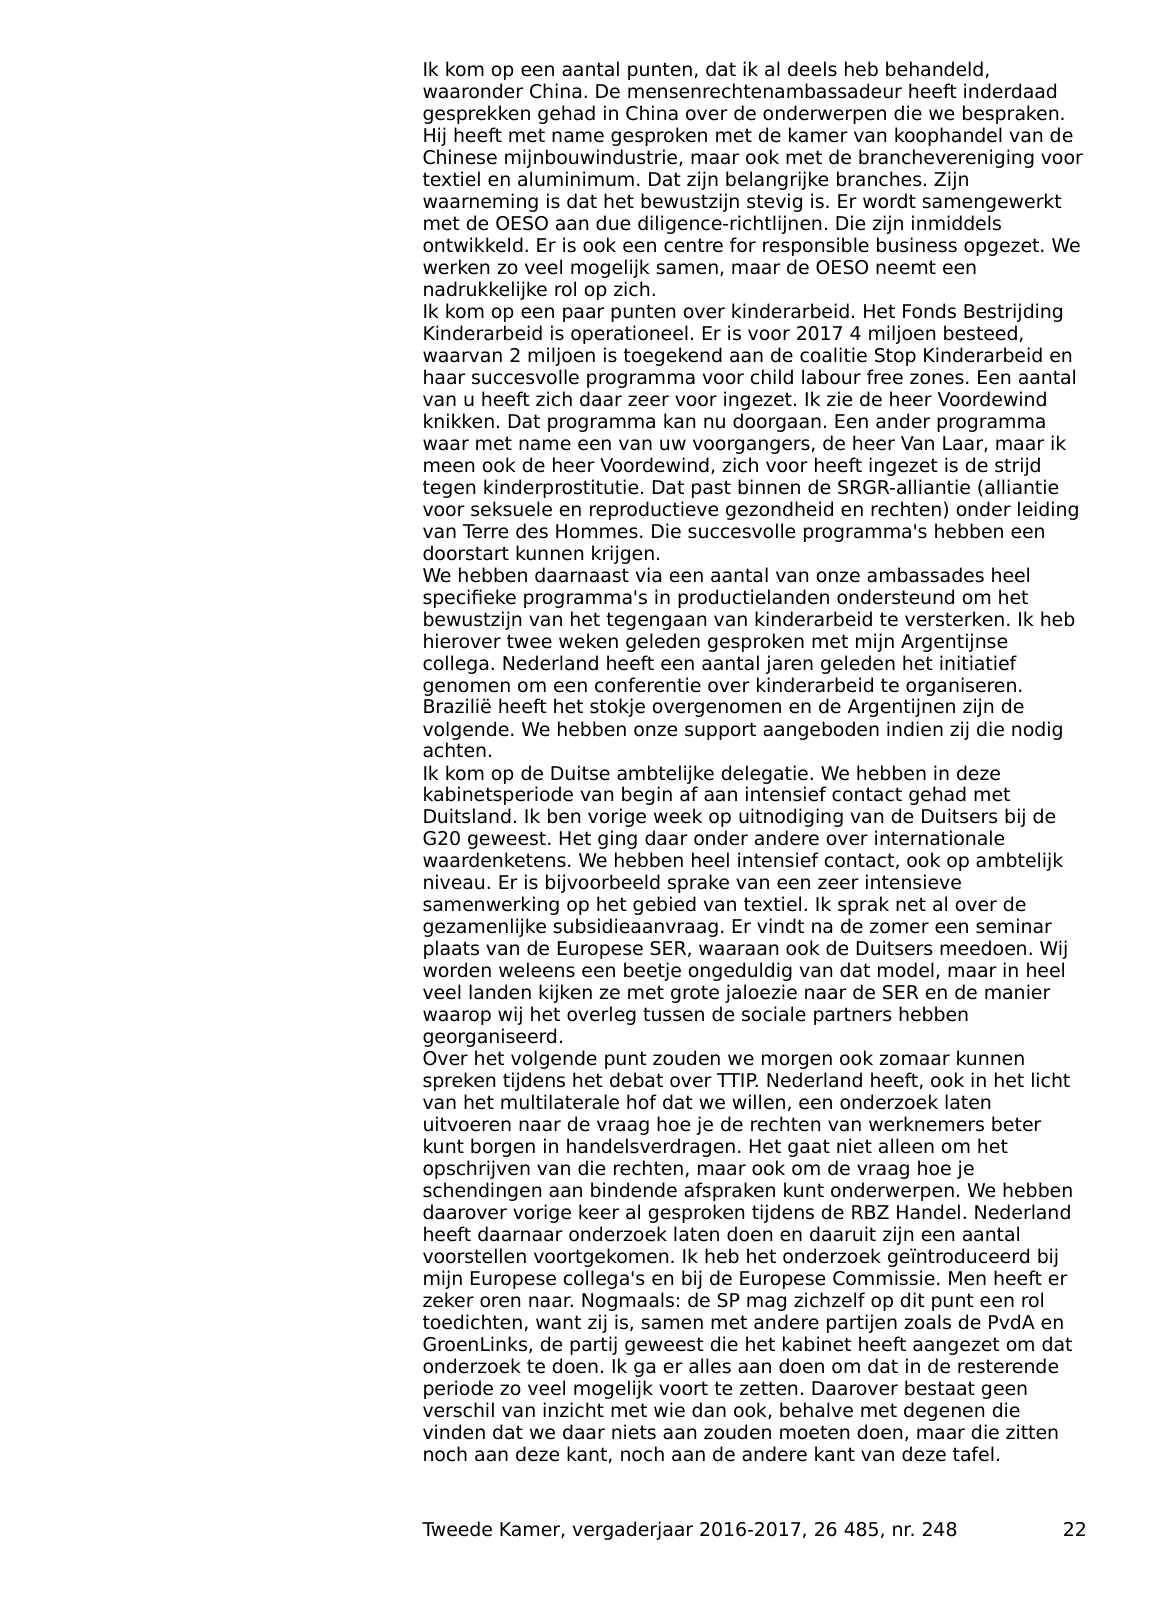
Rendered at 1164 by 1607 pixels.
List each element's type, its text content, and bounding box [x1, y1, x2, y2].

text Ik kom op de Duitse ambtelijke delegatie. We hebben in deze kabinetsperiode van begin af aan intensief contact gehad met Duitsland. Ik ben vorige week op uitnodiging van de Duitsers bij de G20 geweest. Het ging daar onder andere over internationale waardenketens. We hebben heel intensief contact, ook op ambtelijk niveau. Er is bijvoorbeeld sprake van een zeer intensieve samenwerking op het gebied van textiel. Ik sprak net al over de gezamenlijke subsidieaanvraag. Er vindt na de zomer een seminar plaats van de Europese SER, waaraan ook de Duitsers meedoen. Wij worden weleens een beetje ongeduldig van dat model, maar in heel veel landen kijken ze met grote jaloezie naar de SER en de manier waarop wij het overleg tussen de sociale partners hebben georganiseerd. [422, 762, 1087, 1048]
text We hebben daarnaast via een aantal van onze ambassades heel specifieke programma's in productielanden ondersteund om het bewustzijn van het tegengaan van kinderarbeid te versterken. Ik heb hierover twee weken geleden gesproken met mijn Argentijnse collega. Nederland heeft een aantal jaren geleden het initiatief genomen om een conferentie over kinderarbeid te organiseren. Brazilië heeft het stokje overgenomen en de Argentijnen zijn de volgende. We hebben onze support aangeboden indien zij die nodig achten. [422, 564, 1087, 762]
text Ik kom op een aantal punten, dat ik al deels heb behandeld, waaronder China. De mensenrechtenambassadeur heeft inderdaad gesprekken gehad in China over de onderwerpen die we bespraken. Hij heeft met name gesproken met de kamer van koophandel van de Chinese mijnbouwindustrie, maar ook met de branchevereniging voor textiel en aluminimum. Dat zijn belangrijke branches. Zijn waarneming is dat het bewustzijn stevig is. Er wordt samengewerkt met de OESO aan due diligence-richtlijnen. Die zijn inmiddels ontwikkeld. Er is ook een centre for responsible business opgezet. We werken zo veel mogelijk samen, maar de OESO neemt een nadrukkelijke rol op zich. [422, 59, 1087, 301]
text Ik kom op een paar punten over kinderarbeid. Het Fonds Bestrijding Kinderarbeid is operationeel. Er is voor 2017 4 miljoen besteed, waarvan 2 miljoen is toegekend aan de coalitie Stop Kinderarbeid en haar succesvolle programma voor child labour free zones. Een aantal van u heeft zich daar zeer voor ingezet. Ik zie de heer Voordewind knikken. Dat programma kan nu doorgaan. Een ander programma waar met name een van uw voorgangers, de heer Van Laar, maar ik meen ook de heer Voordewind, zich voor heeft ingezet is de strijd tegen kinderprostitutie. Dat past binnen de SRGR-alliantie (alliantie voor seksuele en reproductieve gezondheid en rechten) onder leiding van Terre des Hommes. Die succesvolle programma's hebben een doorstart kunnen krijgen. [422, 301, 1087, 564]
text Over het volgende punt zouden we morgen ook zomaar kunnen spreken tijdens het debat over TTIP. Nederland heeft, ook in het licht van het multilaterale hof dat we willen, een onderzoek laten uitvoeren naar de vraag hoe je de rechten van werknemers beter kunt borgen in handelsverdragen. Het gaat niet alleen om het opschrijven van die rechten, maar ook om de vraag hoe je schendingen aan bindende afspraken kunt onderwerpen. We hebben daarover vorige keer al gesproken tijdens de RBZ Handel. Nederland heeft daarnaar onderzoek laten doen en daaruit zijn een aantal voorstellen voortgekomen. Ik heb het onderzoek geïntroduceerd bij mijn Europese collega's en bij de Europese Commissie. Men heeft er zeker oren naar. Nogmaals: de SP mag zichzelf op dit punt een rol toedichten, want zij is, samen met andere partijen zoals de PvdA en GroenLinks, de partij geweest die het kabinet heeft aangezet om dat onderzoek te doen. Ik ga er alles aan doen om dat in de resterende periode zo veel mogelijk voort te zetten. Daarover bestaat geen verschil van inzicht met wie dan ook, behalve met degenen die vinden dat we daar niets aan zouden moeten doen, maar die zitten noch aan deze kant, noch aan de andere kant van deze tafel. [422, 1048, 1087, 1466]
